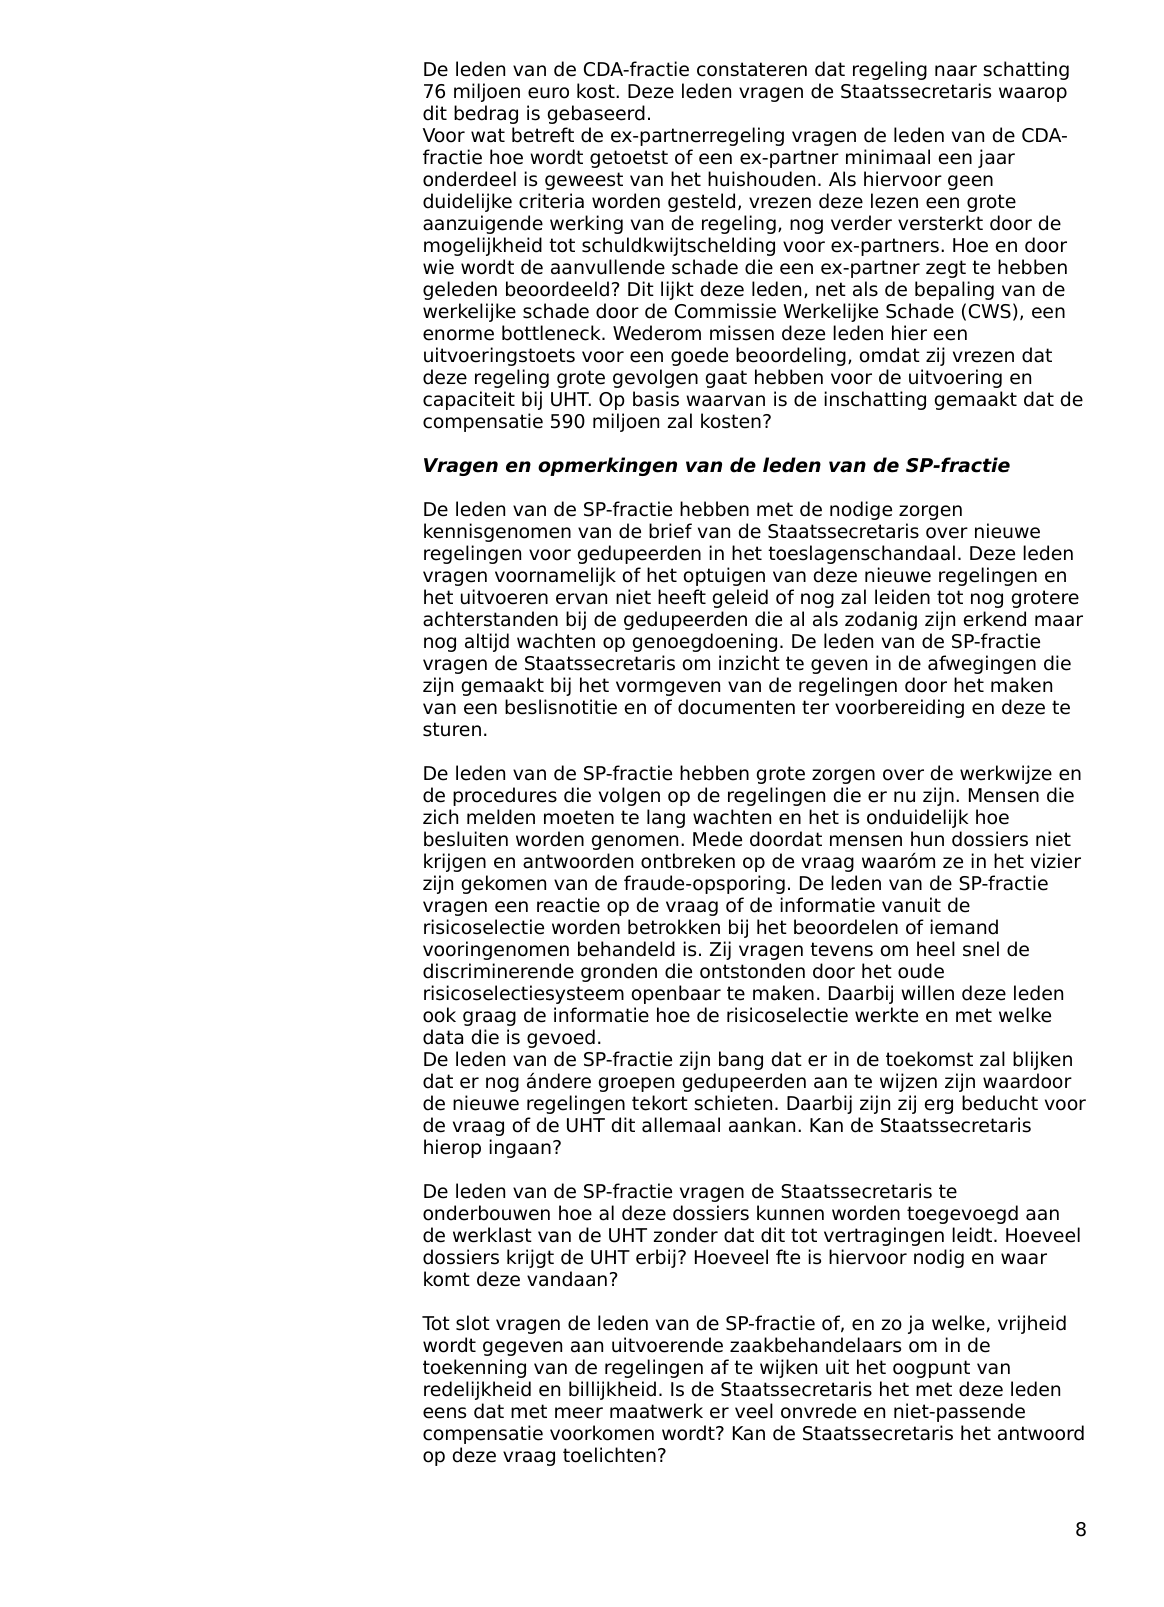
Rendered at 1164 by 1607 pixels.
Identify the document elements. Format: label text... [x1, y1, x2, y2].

text De leden van de SP-fractie hebben met de nodige zorgen kennisgenomen van de brief van de Staatssecretaris over nieuwe regelingen voor gedupeerden in het toeslagenschandaal. Deze leden vragen voornamelijk of het optuigen van deze nieuwe regelingen en het uitvoeren ervan niet heeft geleid of nog zal leiden tot nog grotere achterstanden bij de gedupeerden die al als zodanig zijn erkend maar nog altijd wachten op genoegdoening. De leden van de SP-fractie vragen de Staatssecretaris om inzicht te geven in de afwegingen die zijn gemaakt bij het vormgeven van de regelingen door het maken van een beslisnotitie en of documenten ter voorbereiding en deze te sturen. [422, 499, 1087, 741]
text Voor wat betreft de ex-partnerregeling vragen de leden van de CDA-fractie hoe wordt getoetst of een ex-partner minimaal een jaar onderdeel is geweest van het huishouden. Als hiervoor geen duidelijke criteria worden gesteld, vrezen deze lezen een grote aanzuigende werking van de regeling, nog verder versterkt door de mogelijkheid tot schuldkwijtschelding voor ex-partners. Hoe en door wie wordt de aanvullende schade die een ex-partner zegt te hebben geleden beoordeeld? Dit lijkt deze leden, net als de bepaling van de werkelijke schade door de Commissie Werkelijke Schade (CWS), een enorme bottleneck. Wederom missen deze leden hier een uitvoeringstoets voor een goede beoordeling, omdat zij vrezen dat deze regeling grote gevolgen gaat hebben voor de uitvoering en capaciteit bij UHT. Op basis waarvan is de inschatting gemaakt dat de compensatie 590 miljoen zal kosten? [422, 125, 1087, 433]
text De leden van de CDA-fractie constateren dat regeling naar schatting 76 miljoen euro kost. Deze leden vragen de Staatssecretaris waarop dit bedrag is gebaseerd. [422, 59, 1087, 125]
text De leden van de SP-fractie vragen de Staatssecretaris te onderbouwen hoe al deze dossiers kunnen worden toegevoegd aan de werklast van de UHT zonder dat dit tot vertragingen leidt. Hoeveel dossiers krijgt de UHT erbij? Hoeveel fte is hiervoor nodig en waar komt deze vandaan? [422, 1181, 1087, 1291]
text Tot slot vragen de leden van de SP-fractie of, en zo ja welke, vrijheid wordt gegeven aan uitvoerende zaakbehandelaars om in de toekenning van de regelingen af te wijken uit het oogpunt van redelijkheid en billijkheid. Is de Staatssecretaris het met deze leden eens dat met meer maatwerk er veel onvrede en niet-passende compensatie voorkomen wordt? Kan de Staatssecretaris het antwoord op deze vraag toelichten? [422, 1313, 1087, 1467]
text De leden van de SP-fractie hebben grote zorgen over de werkwijze en de procedures die volgen op de regelingen die er nu zijn. Mensen die zich melden moeten te lang wachten en het is onduidelijk hoe besluiten worden genomen. Mede doordat mensen hun dossiers niet krijgen en antwoorden ontbreken op de vraag waaróm ze in het vizier zijn gekomen van de fraude-opsporing. De leden van de SP-fractie vragen een reactie op de vraag of de informatie vanuit de risicoselectie worden betrokken bij het beoordelen of iemand vooringenomen behandeld is. Zij vragen tevens om heel snel de discriminerende gronden die ontstonden door het oude risicoselectiesysteem openbaar te maken. Daarbij willen deze leden ook graag de informatie hoe de risicoselectie werkte en met welke data die is gevoed. [422, 763, 1087, 1049]
text De leden van de SP-fractie zijn bang dat er in de toekomst zal blijken dat er nog ándere groepen gedupeerden aan te wijzen zijn waardoor de nieuwe regelingen tekort schieten. Daarbij zijn zij erg beducht voor de vraag of de UHT dit allemaal aankan. Kan de Staatssecretaris hierop ingaan? [422, 1049, 1087, 1159]
subtitle Vragen en opmerkingen van de leden van de SP-fractie [422, 455, 1087, 477]
